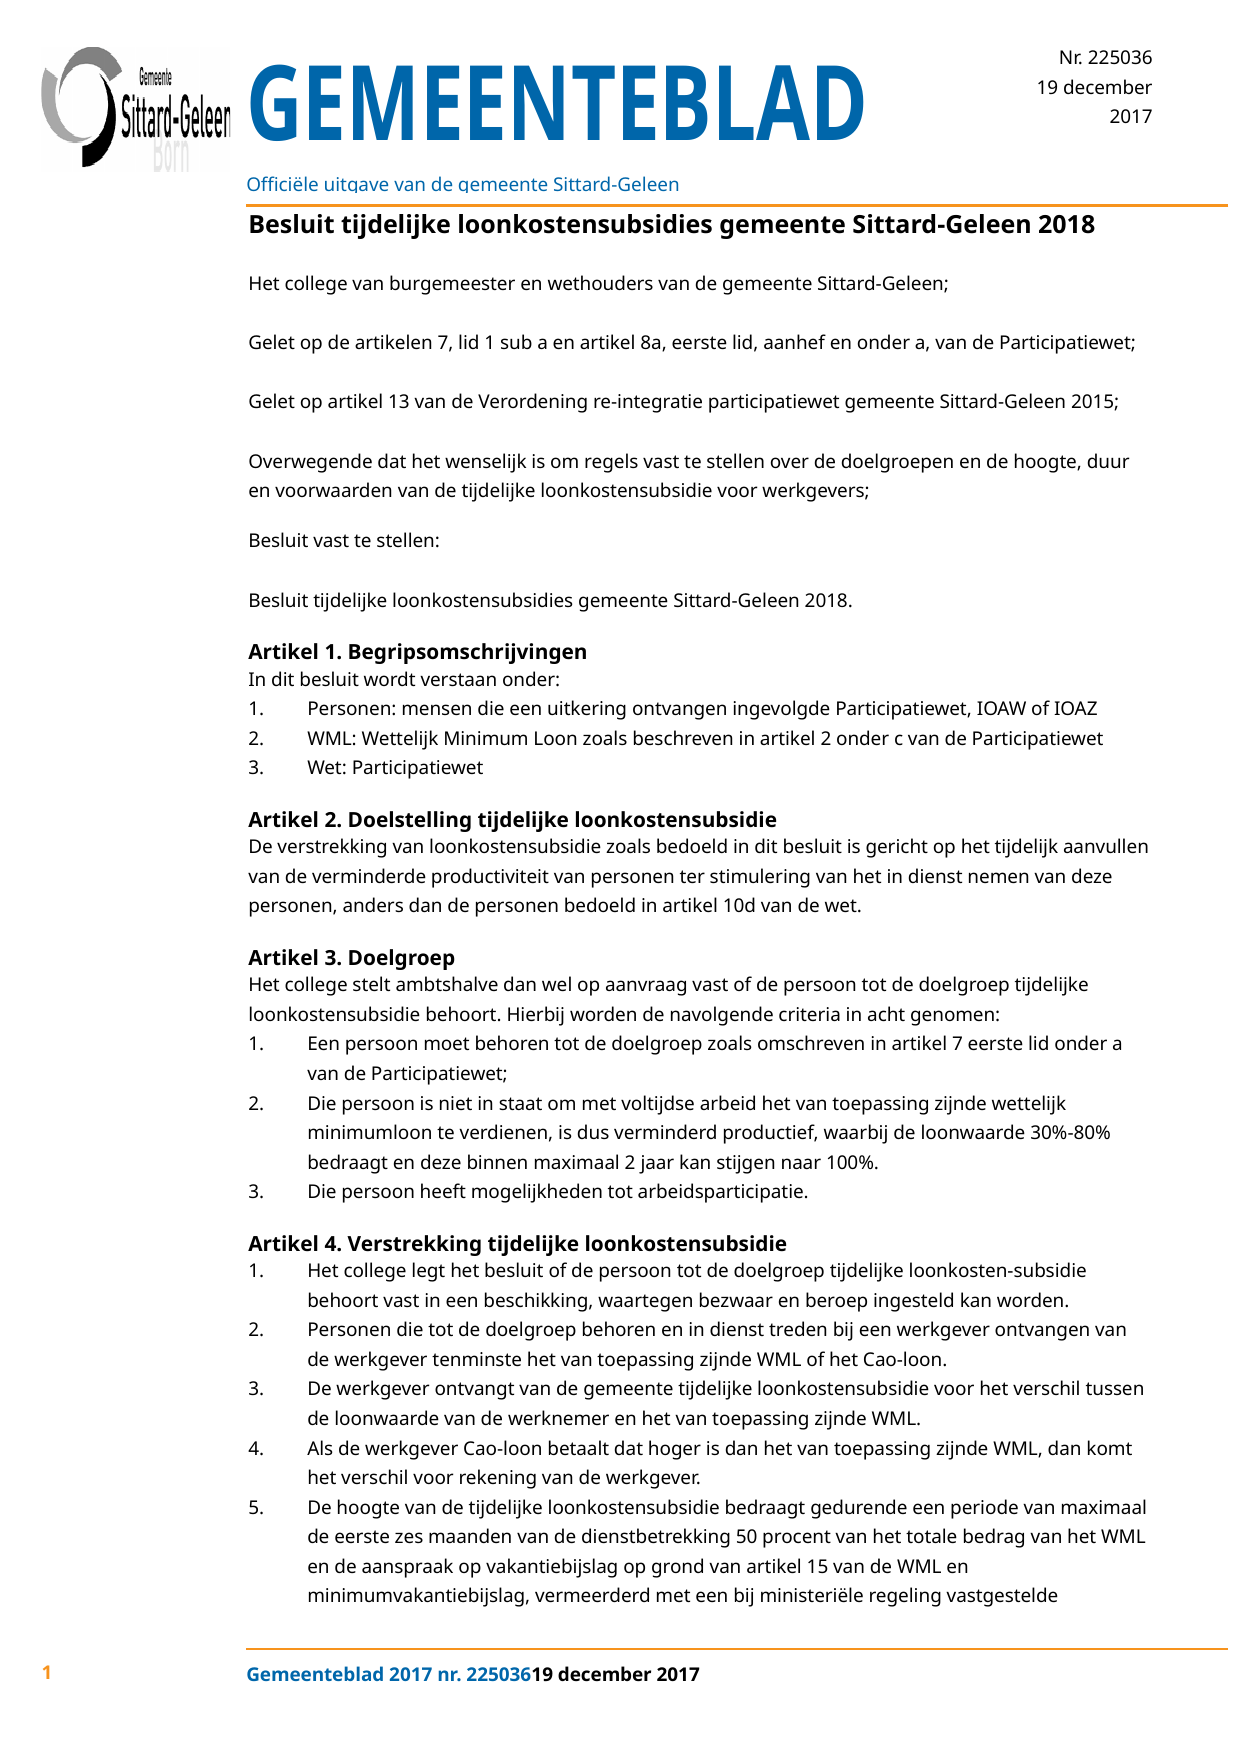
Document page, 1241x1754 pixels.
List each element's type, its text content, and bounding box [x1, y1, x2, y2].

list WML: Wettelijk Minimum Loon zoals beschreven in artikel 2 onder c van de Participatiewet [248, 725, 1152, 751]
picture [41, 47, 231, 172]
text Artikel 1. Begripsomschrijvingen [248, 637, 1152, 666]
list Die persoon is niet in staat om met voltijdse arbeid het van toepassing zijnde wettelijk minimumloon te verdienen, is dus verminderd productief, waarbij de loonwaarde 30%-80% bedraagt en deze binnen maximaal 2 jaar kan stijgen naar 100%. [248, 1090, 1152, 1174]
text Artikel 3. Doelgroep [248, 943, 1152, 971]
list De hoogte van de tijdelijke loonkostensubsidie bedraagt gedurende een periode van maximaal de eerste zes maanden van de dienstbetrekking 50 procent van het totale bedrag van het WML en de aanspraak op vakantiebijslag op grond van artikel 15 van de WML en minimumvakantiebijslag, vermeerderd met een bij ministeriële regeling vastgestelde [248, 1494, 1152, 1608]
text Gelet op artikel 13 van de Verordening re-integratie participatiewet gemeente Sittard-Geleen 2015; [248, 389, 1152, 414]
text Besluit tijdelijke loonkostensubsidies gemeente Sittard-Geleen 2018. [248, 587, 1152, 613]
list Het college legt het besluit of de persoon tot de doelgroep tijdelijke loonkosten-subsidie behoort vast in een beschikking, waartegen bezwaar en beroep ingesteld kan worden. [248, 1257, 1152, 1313]
list Als de werkgever Cao-loon betaalt dat hoger is dan het van toepassing zijnde WML, dan komt het verschil voor rekening van de werkgever. [248, 1435, 1152, 1490]
text Besluit vast te stellen: [248, 528, 1152, 553]
text Gelet op de artikelen 7, lid 1 sub a en artikel 8a, eerste lid, aanhef en onder a, van de Participatiewet; [248, 329, 1152, 355]
list Een persoon moet behoren tot de doelgroep zoals omschreven in artikel 7 eerste lid onder a van de Participatiewet; [248, 1031, 1152, 1086]
list Personen: mensen die een uitkering ontvangen ingevolgde Participatiewet, IOAW of IOAZ [248, 695, 1152, 721]
text Artikel 4. Verstrekking tijdelijke loonkostensubsidie [248, 1229, 1152, 1257]
text Artikel 2. Doelstelling tijdelijke loonkostensubsidie [248, 805, 1152, 833]
text Het college van burgemeester en wethouders van de gemeente Sittard-Geleen; [248, 270, 1152, 296]
text Besluit tijdelijke loonkostensubsidies gemeente Sittard-Geleen 2018 [248, 207, 1152, 241]
list Wet: Participatiewet [248, 754, 1152, 780]
text In dit besluit wordt verstaan onder: [248, 666, 1152, 691]
list Die persoon heeft mogelijkheden tot arbeidsparticipatie. [248, 1178, 1152, 1204]
list Personen die tot de doelgroep behoren en in dienst treden bij een werkgever ontvangen van de werkgever tenminste het van toepassing zijnde WML of het Cao-loon. [248, 1316, 1152, 1372]
list De werkgever ontvangt van de gemeente tijdelijke loonkostensubsidie voor het verschil tussen de loonwaarde van de werknemer en het van toepassing zijnde WML. [248, 1376, 1152, 1431]
text Overwegende dat het wenselijk is om regels vast te stellen over de doelgroepen en de hoogte, duur en voorwaarden van de tijdelijke loonkostensubsidie voor werkgevers; [248, 448, 1152, 503]
text Het college stelt ambtshalve dan wel op aanvraag vast of de persoon tot de doelgroep tijdelijke loonkostensubsidie behoort. Hierbij worden de navolgende criteria in acht genomen: [248, 971, 1152, 1027]
text De verstrekking van loonkostensubsidie zoals bedoeld in dit besluit is gericht op het tijdelijk aanvullen van de verminderde productiviteit van personen ter stimulering van het in dienst nemen van deze personen, anders dan de personen bedoeld in artikel 10d van de wet. [248, 833, 1152, 918]
